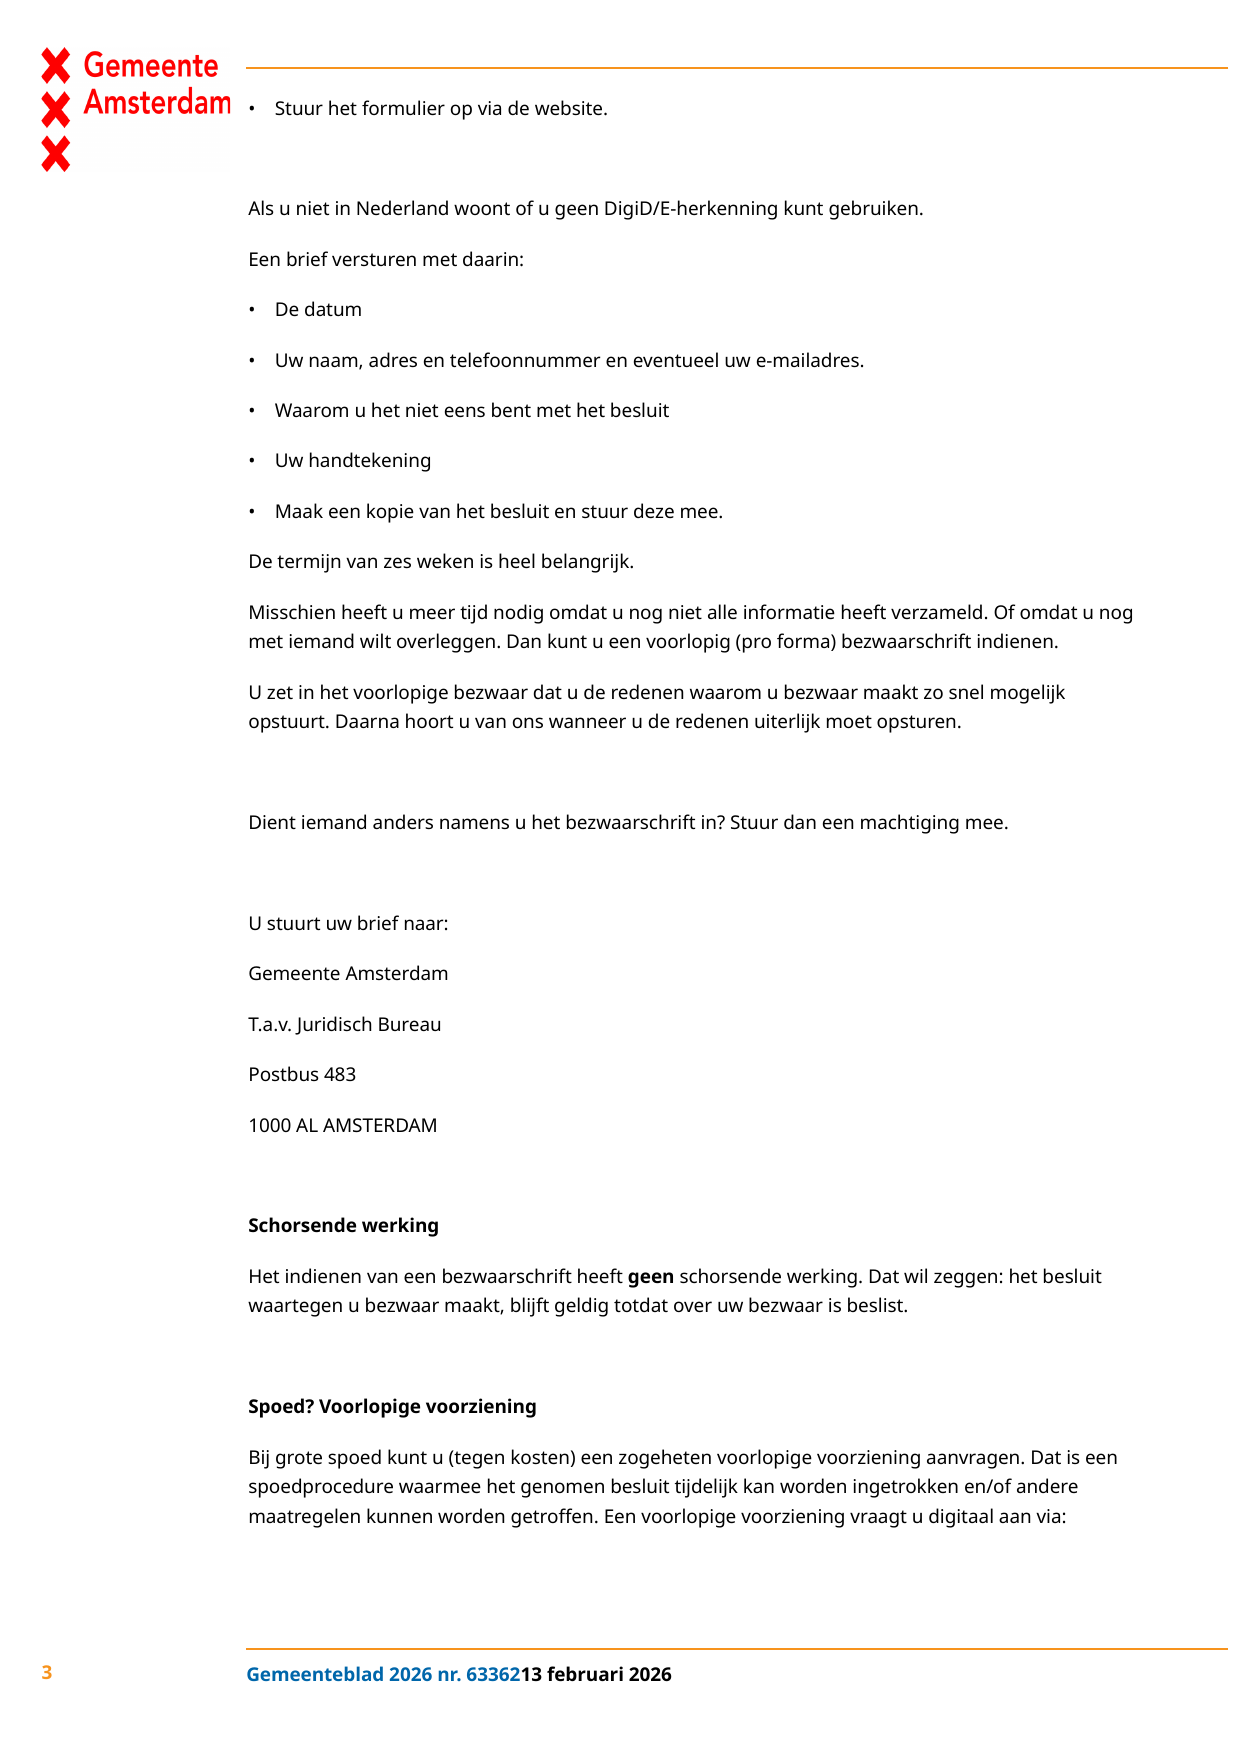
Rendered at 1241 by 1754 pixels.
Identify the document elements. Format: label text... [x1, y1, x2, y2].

text Schorsende werking [248, 1213, 1152, 1238]
picture [41, 47, 231, 172]
text • Waarom u het niet eens bent met het besluit [248, 397, 1152, 423]
text Bij grote spoed kunt u (tegen kosten) een zogeheten voorlopige voorziening aanvragen. Dat is een spoedprocedure waarmee het genomen besluit tijdelijk kan worden ingetrokken en/of andere maatregelen kunnen worden getroffen. Een voorlopige voorziening vraagt u digitaal aan via: [248, 1444, 1152, 1529]
text • De datum [248, 296, 1152, 322]
text U zet in het voorlopige bezwaar dat u de redenen waarom u bezwaar maakt zo snel mogelijk opstuurt. Daarna hoort u van ons wanneer u de redenen uiterlijk moet opsturen. [248, 679, 1152, 734]
text • Maak een kopie van het besluit en stuur deze mee. [248, 498, 1152, 524]
text T.a.v. Juridisch Bureau [248, 1011, 1152, 1037]
text • Uw handtekening [248, 448, 1152, 473]
text Dient iemand anders namens u het bezwaarschrift in? Stuur dan een machtiging mee. [248, 809, 1152, 835]
text Gemeente Amsterdam [248, 961, 1152, 986]
text Misschien heeft u meer tijd nodig omdat u nog niet alle informatie heeft verzameld. Of omdat u nog met iemand wilt overleggen. Dan kunt u een voorlopig (pro forma) bezwaarschrift indienen. [248, 599, 1152, 654]
text Het indienen van een bezwaarschrift heeft geen schorsende werking. Dat wil zeggen: het besluit waartegen u bezwaar maakt, blijft geldig totdat over uw bezwaar is beslist. [248, 1263, 1152, 1318]
text • Stuur het formulier op via de website. [248, 95, 1152, 121]
text Als u niet in Nederland woont of u geen DigiD/E-herkenning kunt gebruiken. [248, 196, 1152, 221]
text 1000 AL AMSTERDAM [248, 1112, 1152, 1138]
text U stuurt uw brief naar: [248, 910, 1152, 936]
text Postbus 483 [248, 1061, 1152, 1087]
text Spoed? Voorlopige voorziening [248, 1393, 1152, 1419]
text De termijn van zes weken is heel belangrijk. [248, 548, 1152, 574]
text Een brief versturen met daarin: [248, 246, 1152, 272]
text • Uw naam, adres en telefoonnummer en eventueel uw e-mailadres. [248, 347, 1152, 373]
